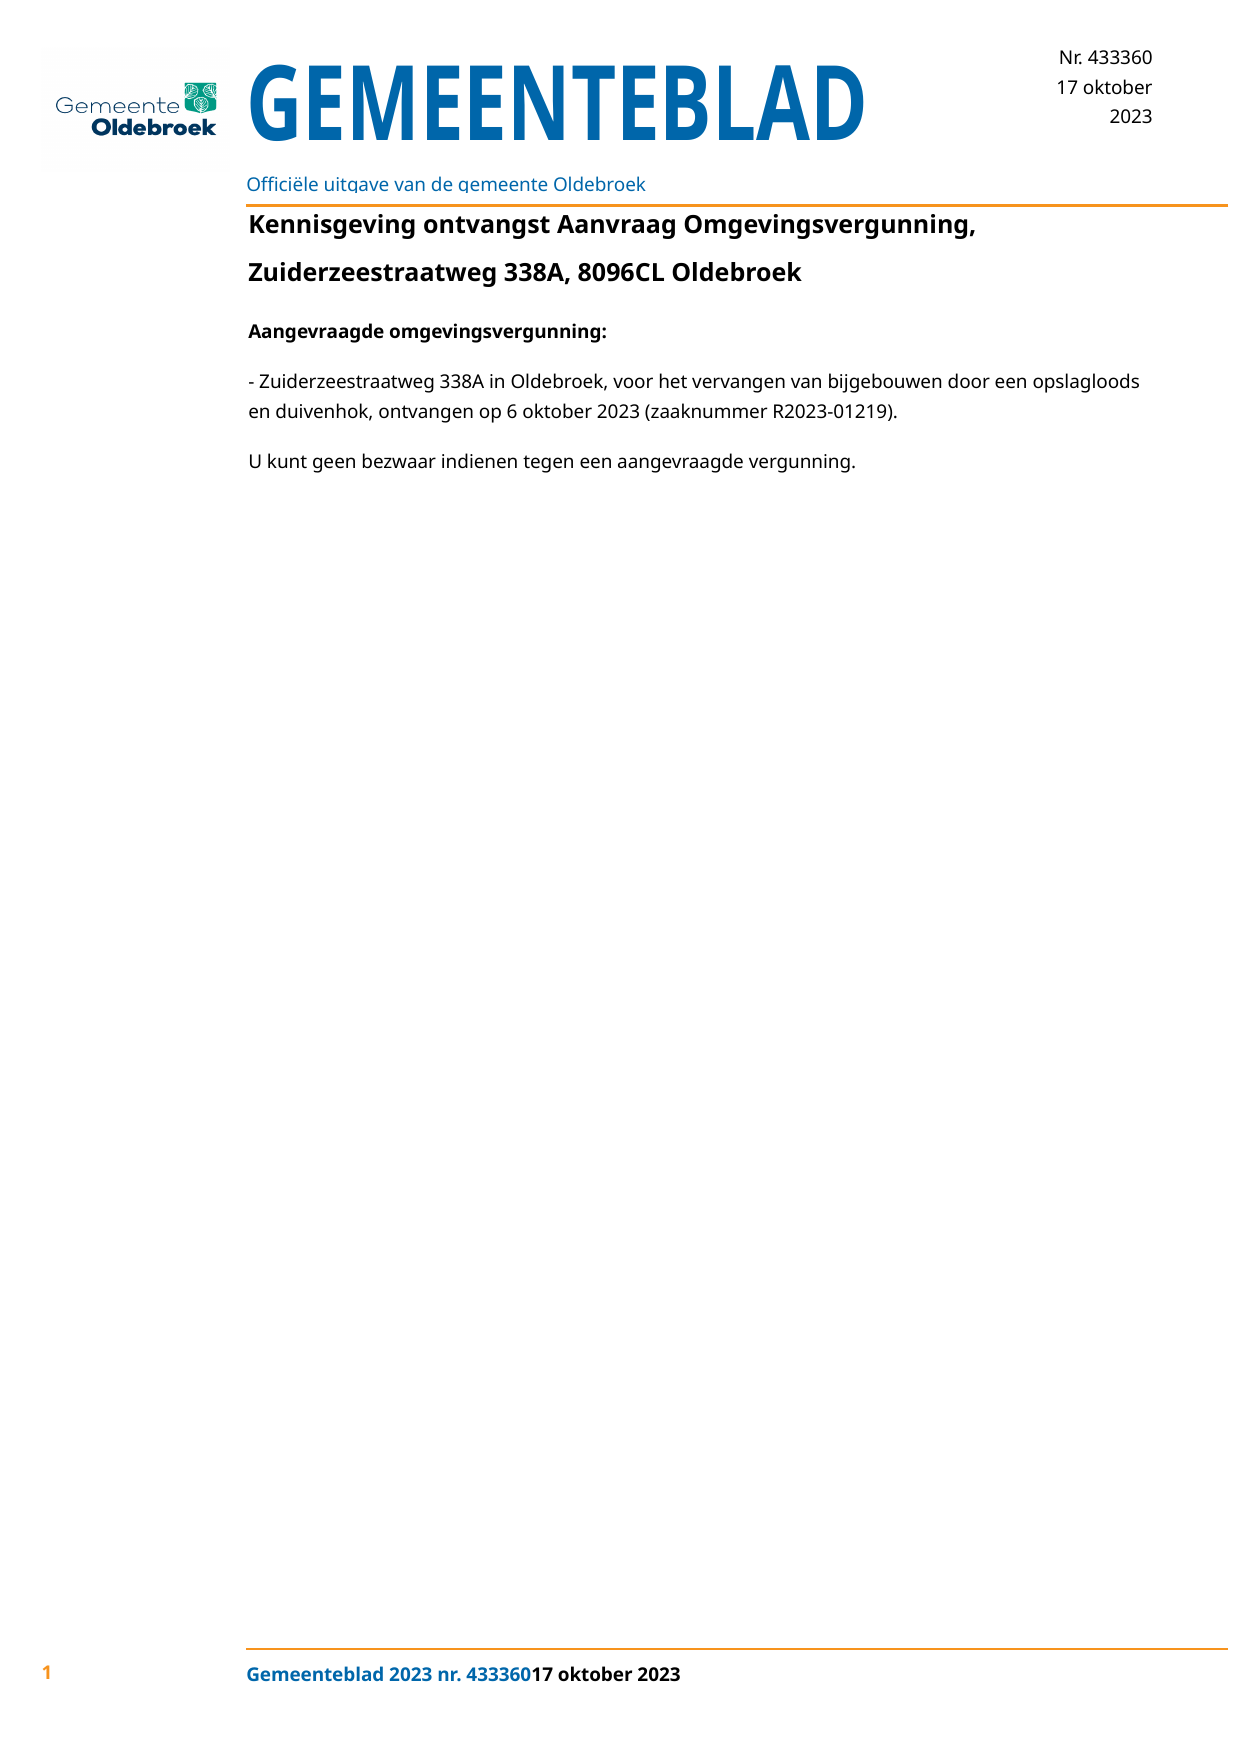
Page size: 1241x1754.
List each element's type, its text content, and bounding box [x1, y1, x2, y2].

text Aangevraagde omgevingsvergunning: [248, 318, 1152, 344]
text U kunt geen bezwaar indienen tegen een aangevraagde vergunning. [248, 448, 1152, 474]
text Kennisgeving ontvangst Aanvraag Omgevingsvergunning, Zuiderzeestraatweg 338A, 8096CL Oldebroek [248, 207, 1152, 288]
picture [41, 47, 231, 172]
text - Zuiderzeestraatweg 338A in Oldebroek, voor het vervangen van bijgebouwen door een opslagloods en duivenhok, ontvangen op 6 oktober 2023 (zaaknummer R2023-01219). [248, 368, 1152, 424]
